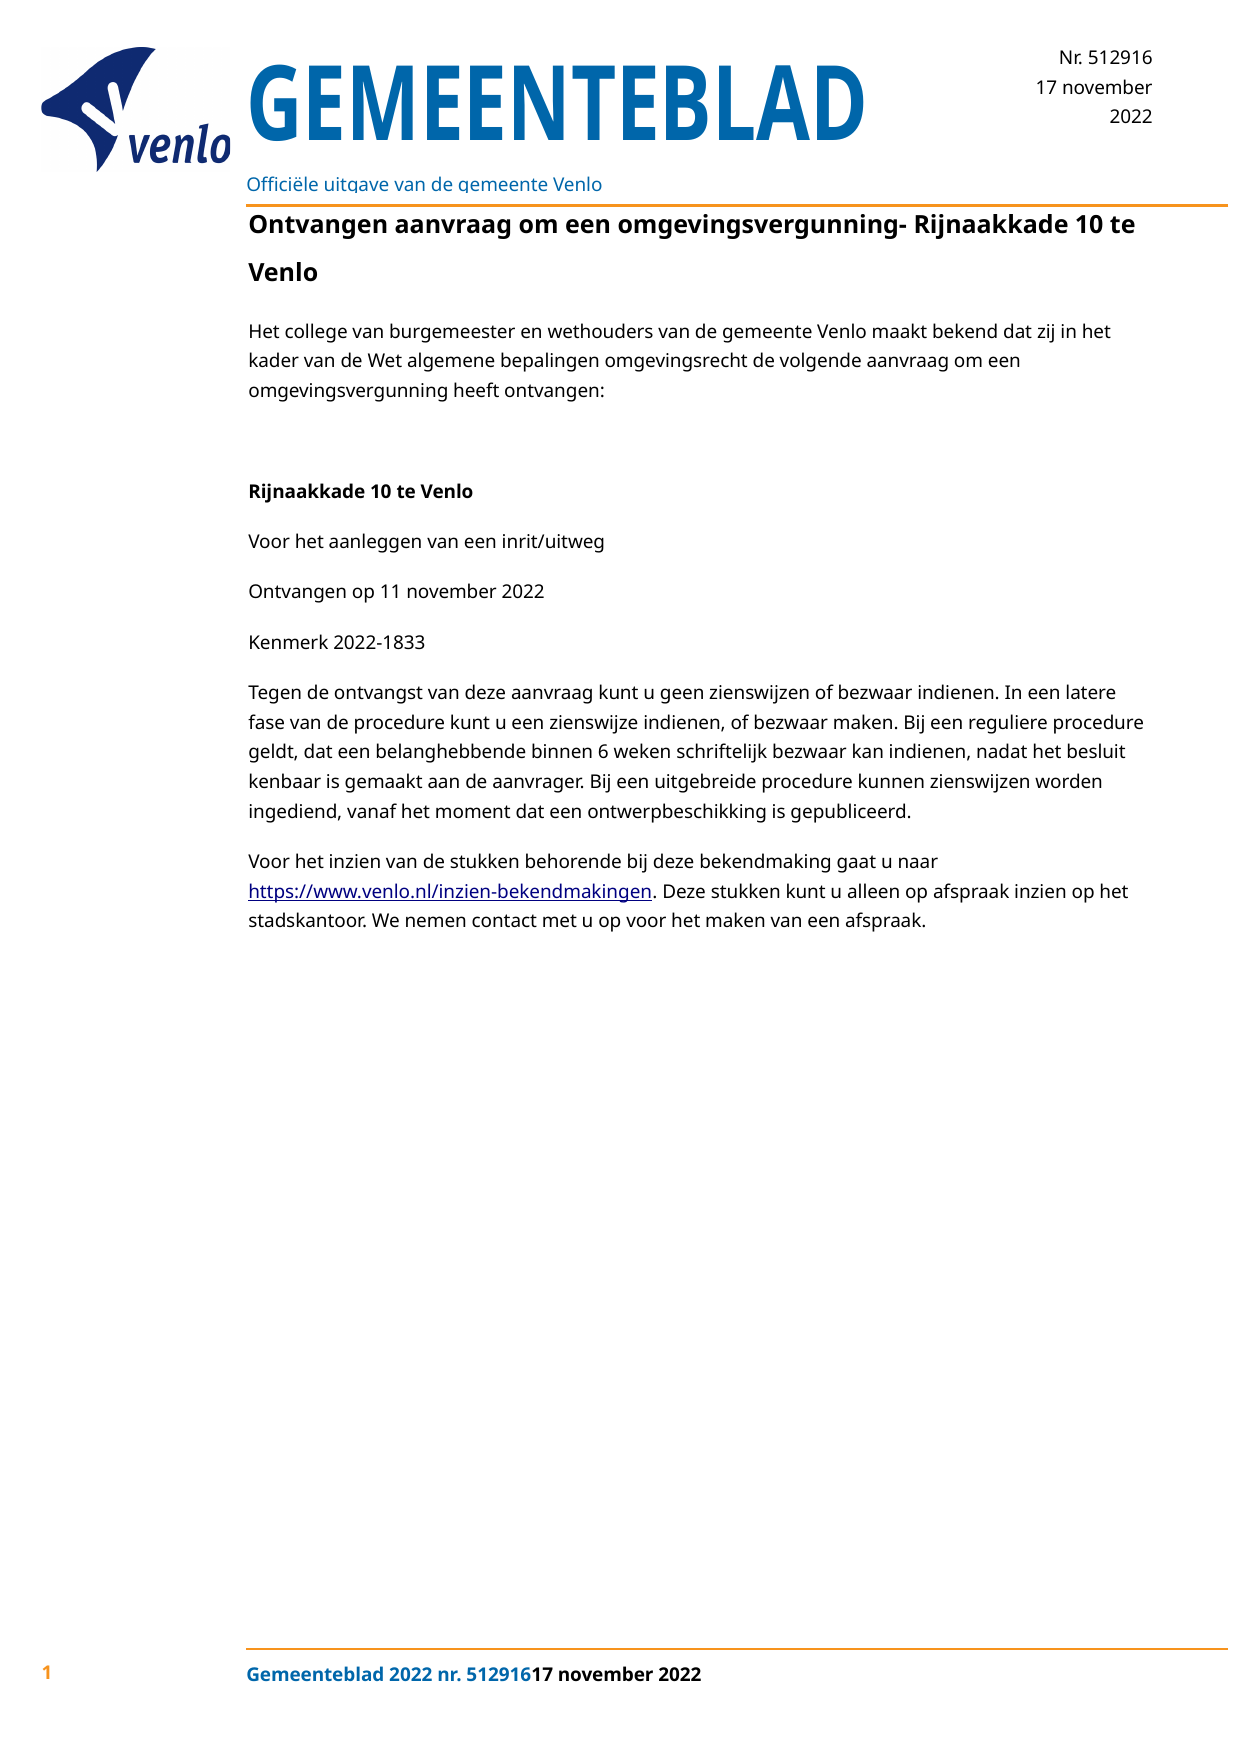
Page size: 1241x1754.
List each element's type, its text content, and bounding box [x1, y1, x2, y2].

text Ontvangen aanvraag om een omgevingsvergunning- Rijnaakkade 10 te Venlo [248, 207, 1152, 288]
text Kenmerk 2022-1833 [248, 629, 1152, 655]
text Tegen de ontvangst van deze aanvraag kunt u geen zienswijzen of bezwaar indienen. In een latere fase van de procedure kunt u een zienswijze indienen, of bezwaar maken. Bij een reguliere procedure geldt, dat een belanghebbende binnen 6 weken schriftelijk bezwaar kan indienen, nadat het besluit kenbaar is gemaakt aan de aanvrager. Bij een uitgebreide procedure kunnen zienswijzen worden ingediend, vanaf het moment dat een ontwerpbeschikking is gepubliceerd. [248, 679, 1152, 824]
picture [41, 47, 231, 172]
text Voor het aanleggen van een inrit/uitweg [248, 528, 1152, 554]
text Rijnaakkade 10 te Venlo [248, 478, 1152, 504]
text Het college van burgemeester en wethouders van de gemeente Venlo maakt bekend dat zij in het kader van de Wet algemene bepalingen omgevingsrecht de volgende aanvraag om een omgevingsvergunning heeft ontvangen: [248, 318, 1152, 403]
text Voor het inzien van de stukken behorende bij deze bekendmaking gaat u naar https://www.venlo.nl/inzien-bekendmakingen. Deze stukken kunt u alleen op afspraak inzien op het stadskantoor. We nemen contact met u op voor het maken van een afspraak. [248, 848, 1152, 933]
text Ontvangen op 11 november 2022 [248, 579, 1152, 604]
